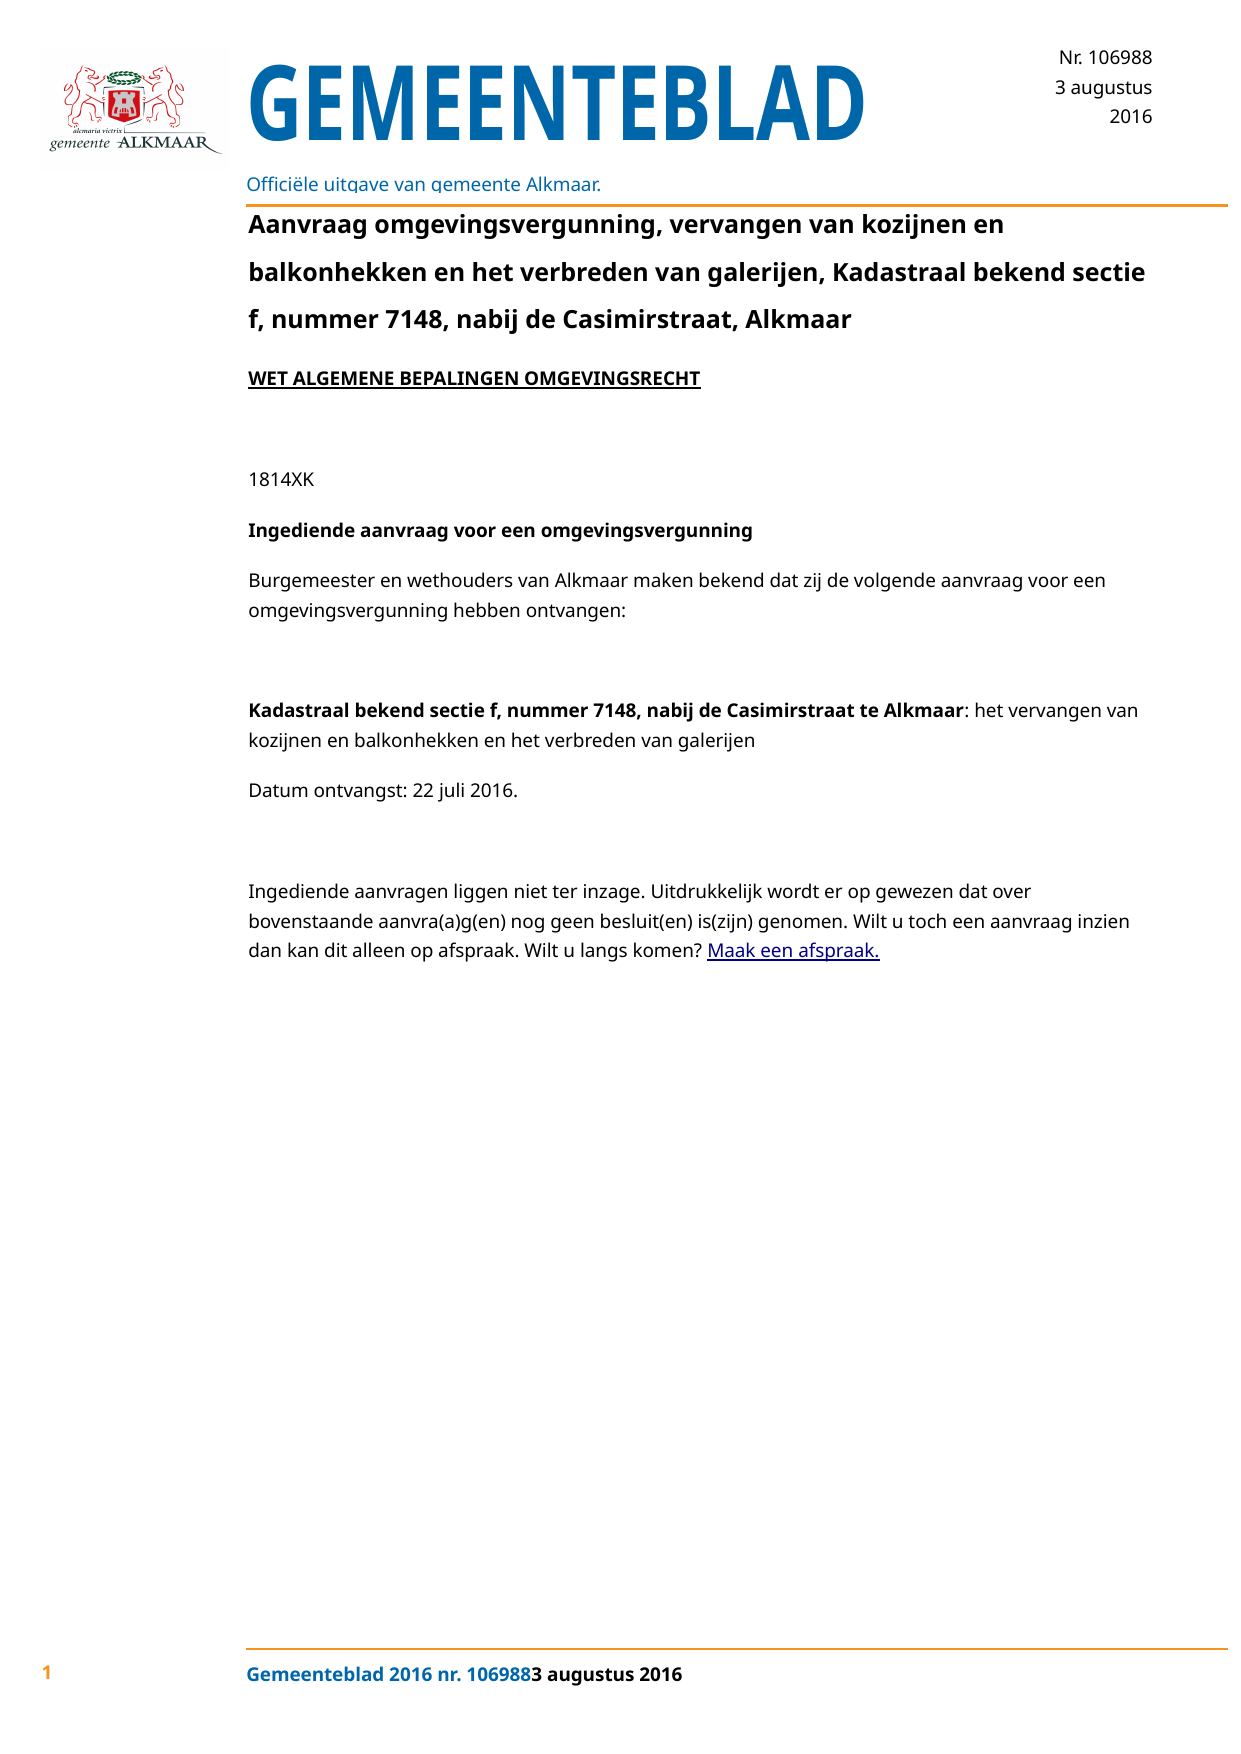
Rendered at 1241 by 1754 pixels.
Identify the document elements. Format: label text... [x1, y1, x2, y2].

text Aanvraag omgevingsvergunning, vervangen van kozijnen en balkonhekken en het verbreden van galerijen, Kadastraal bekend sectie f, nummer 7148, nabij de Casimirstraat, Alkmaar [248, 207, 1152, 336]
text 1814XK [248, 466, 1152, 492]
text Ingediende aanvragen liggen niet ter inzage. Uitdrukkelijk wordt er op gewezen dat over bovenstaande aanvra(a)g(en) nog geen besluit(en) is(zijn) genomen. Wilt u toch een aanvraag inzien dan kan dit alleen op afspraak. Wilt u langs komen? Maak een afspraak. [248, 878, 1152, 963]
text Kadastraal bekend sectie f, nummer 7148, nabij de Casimirstraat te Alkmaar: het vervangen van kozijnen en balkonhekken en het verbreden van galerijen [248, 698, 1152, 753]
text Datum ontvangst: 22 juli 2016. [248, 778, 1152, 803]
text Ingediende aanvraag voor een omgevingsvergunning [248, 517, 1152, 542]
text Burgemeester en wethouders van Alkmaar maken bekend dat zij de volgende aanvraag voor een omgevingsvergunning hebben ontvangen: [248, 567, 1152, 622]
picture [41, 47, 231, 172]
text WET ALGEMENE BEPALINGEN OMGEVINGSRECHT [248, 366, 1152, 391]
